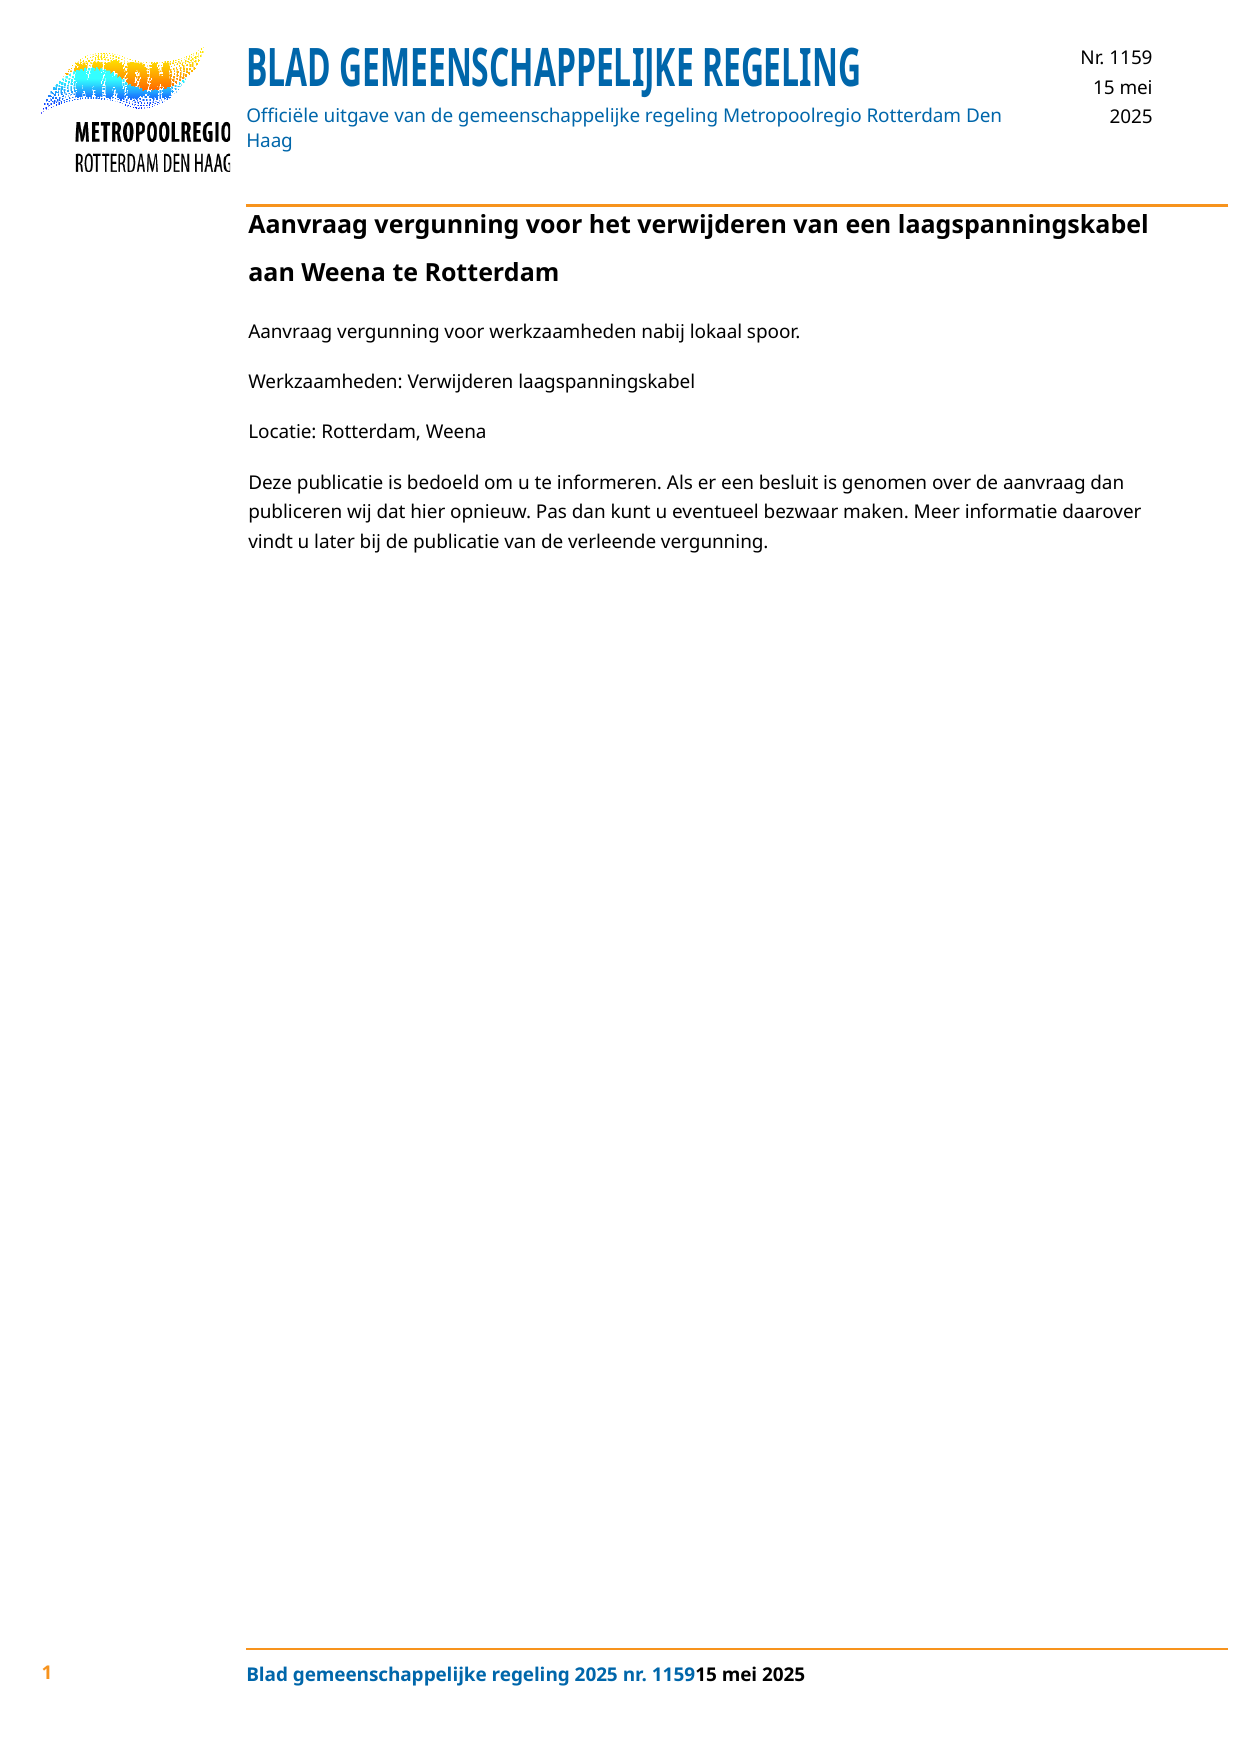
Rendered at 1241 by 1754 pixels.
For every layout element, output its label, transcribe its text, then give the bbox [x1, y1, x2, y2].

text Werkzaamheden: Verwijderen laagspanningskabel [248, 368, 1152, 394]
picture [41, 47, 231, 172]
text Aanvraag vergunning voor het verwijderen van een laagspanningskabel aan Weena te Rotterdam [248, 207, 1152, 288]
text Aanvraag vergunning voor werkzaamheden nabij lokaal spoor. [248, 318, 1152, 344]
text Deze publicatie is bedoeld om u te informeren. Als er een besluit is genomen over de aanvraag dan publiceren wij dat hier opnieuw. Pas dan kunt u eventueel bezwaar maken. Meer informatie daarover vindt u later bij de publicatie van de verleende vergunning. [248, 469, 1152, 554]
text Locatie: Rotterdam, Weena [248, 419, 1152, 444]
